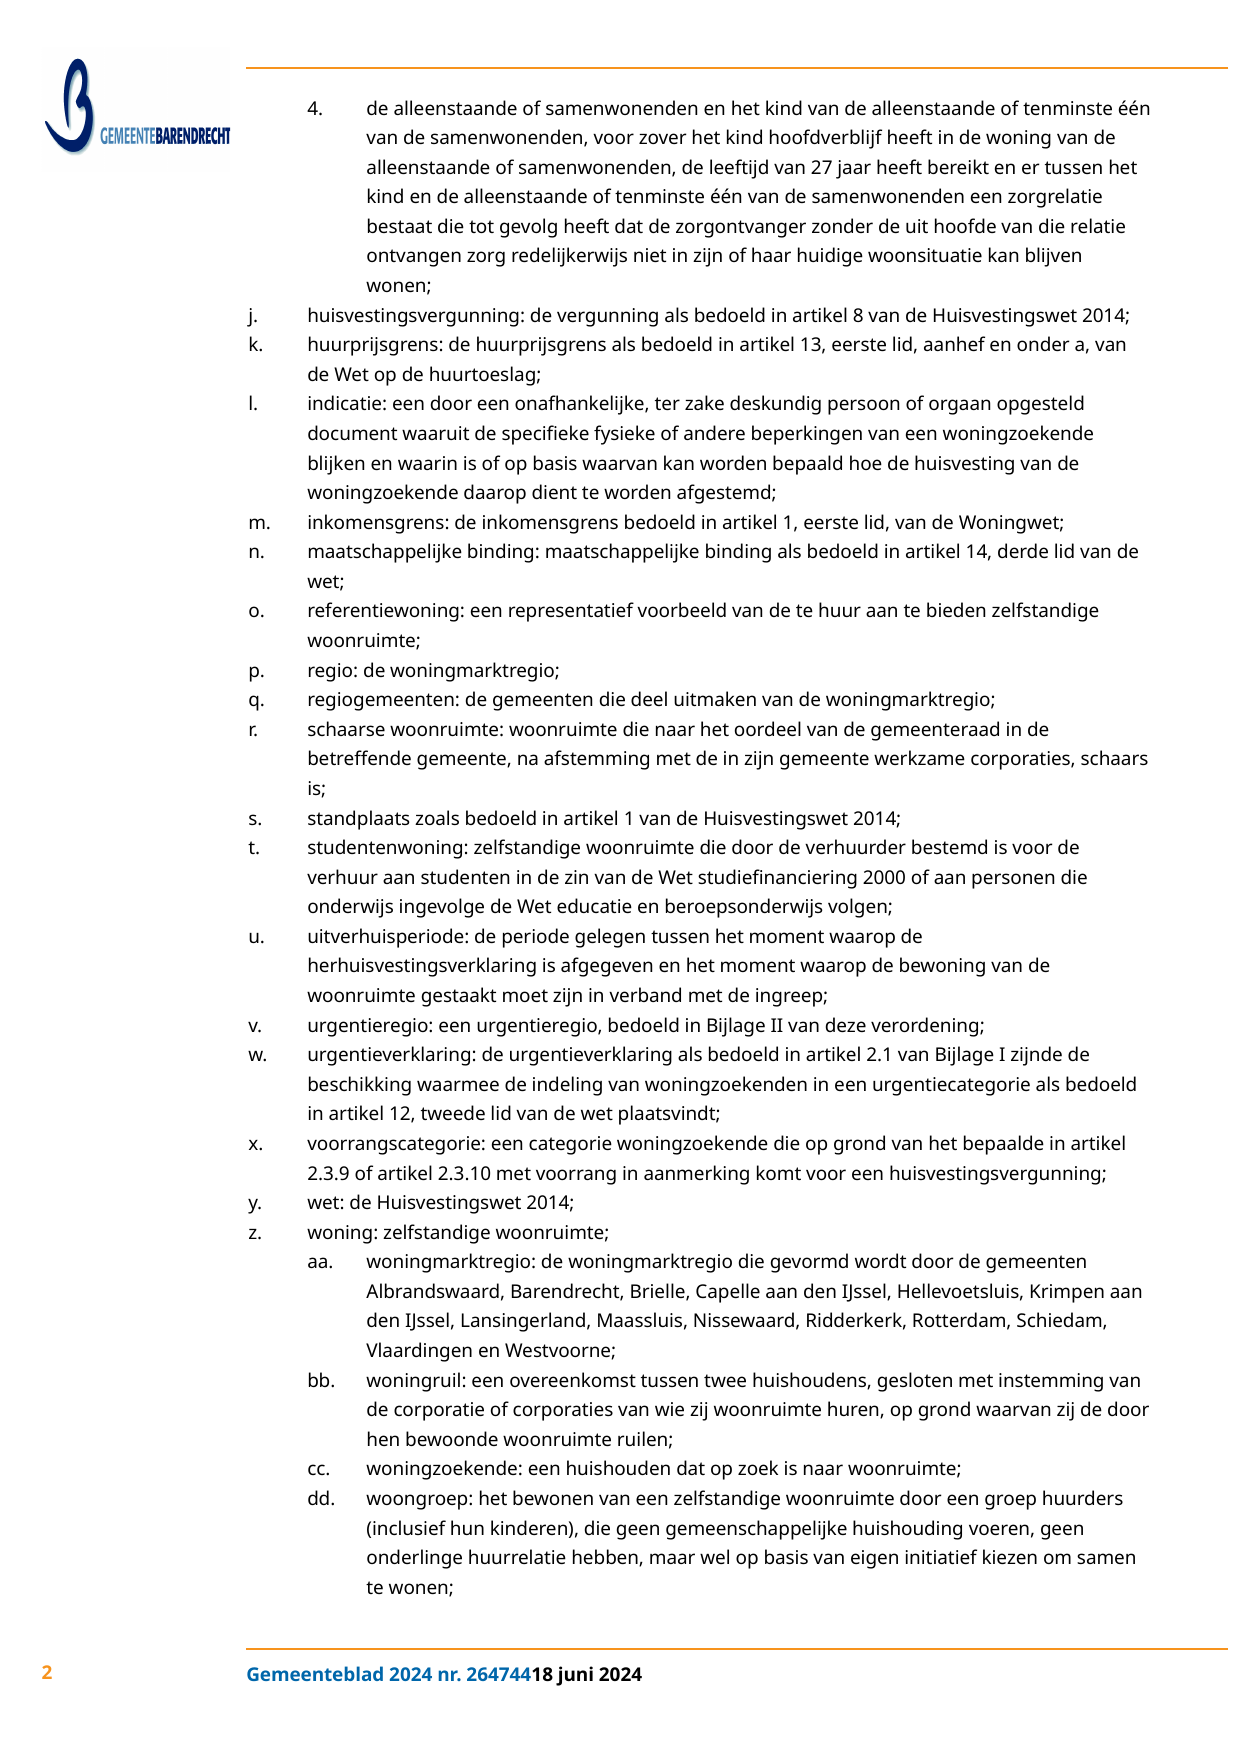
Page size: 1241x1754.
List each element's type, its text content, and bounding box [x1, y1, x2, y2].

list regio: de woningmarktregio; [248, 657, 1152, 683]
list referentiewoning: een representatief voorbeeld van de te huur aan te bieden zelfstandige woonruimte; [248, 598, 1152, 653]
list wet: de Huisvestingswet 2014; [248, 1189, 1152, 1215]
list urgentieverklaring: de urgentieverklaring als bedoeld in artikel 2.1 van Bijlage I zijnde de beschikking waarmee de indeling van woningzoekenden in een urgentiecategorie als bedoeld in artikel 12, tweede lid van de wet plaatsvindt; [248, 1041, 1152, 1126]
list woning: zelfstandige woonruimte; [248, 1219, 1152, 1245]
list woningmarktregio: de woningmarktregio die gevormd wordt door de gemeenten Albrandswaard, Barendrecht, Brielle, Capelle aan den IJssel, Hellevoetsluis, Krimpen aan den IJssel, Lansingerland, Maassluis, Nissewaard, Ridderkerk, Rotterdam, Schiedam, Vlaardingen en Westvoorne; [307, 1248, 1152, 1363]
list maatschappelijke binding: maatschappelijke binding als bedoeld in artikel 14, derde lid van de wet; [248, 538, 1152, 594]
list schaarse woonruimte: woonruimte die naar het oordeel van de gemeenteraad in de betreffende gemeente, na afstemming met de in zijn gemeente werkzame corporaties, schaars is; [248, 716, 1152, 801]
list woningruil: een overeenkomst tussen twee huishoudens, gesloten met instemming van de corporatie of corporaties van wie zij woonruimte huren, op grond waarvan zij de door hen bewoonde woonruimte ruilen; [307, 1367, 1152, 1452]
list inkomensgrens: de inkomensgrens bedoeld in artikel 1, eerste lid, van de Woningwet; [248, 509, 1152, 535]
list huurprijsgrens: de huurprijsgrens als bedoeld in artikel 13, eerste lid, aanhef en onder a, van de Wet op de huurtoeslag; [248, 331, 1152, 387]
list woningzoekende: een huishouden dat op zoek is naar woonruimte; [307, 1456, 1152, 1481]
list uitverhuisperiode: de periode gelegen tussen het moment waarop de herhuisvestingsverklaring is afgegeven en het moment waarop de bewoning van de woonruimte gestaakt moet zijn in verband met de ingreep; [248, 923, 1152, 1008]
list de alleenstaande of samenwonenden en het kind van de alleenstaande of tenminste één van de samenwonenden, voor zover het kind hoofdverblijf heeft in de woning van de alleenstaande of samenwonenden, de leeftijd van 27 jaar heeft bereikt en er tussen het kind en de alleenstaande of tenminste één van de samenwonenden een zorgrelatie bestaat die tot gevolg heeft dat de zorgontvanger zonder de uit hoofde van die relatie ontvangen zorg redelijkerwijs niet in zijn of haar huidige woonsituatie kan blijven wonen; [307, 95, 1152, 298]
list urgentieregio: een urgentieregio, bedoeld in Bijlage II van deze verordening; [248, 1012, 1152, 1038]
list indicatie: een door een onafhankelijke, ter zake deskundig persoon of orgaan opgesteld document waaruit de specifieke fysieke of andere beperkingen van een woningzoekende blijken en waarin is of op basis waarvan kan worden bepaald hoe de huisvesting van de woningzoekende daarop dient te worden afgestemd; [248, 391, 1152, 505]
picture [41, 47, 231, 172]
list standplaats zoals bedoeld in artikel 1 van de Huisvestingswet 2014; [248, 805, 1152, 831]
list studentenwoning: zelfstandige woonruimte die door de verhuurder bestemd is voor de verhuur aan studenten in de zin van de Wet studiefinanciering 2000 of aan personen die onderwijs ingevolge de Wet educatie en beroepsonderwijs volgen; [248, 834, 1152, 919]
list huisvestingsvergunning: de vergunning als bedoeld in artikel 8 van de Huisvestingswet 2014; [248, 302, 1152, 328]
list regiogemeenten: de gemeenten die deel uitmaken van de woningmarktregio; [248, 686, 1152, 712]
list voorrangscategorie: een categorie woningzoekende die op grond van het bepaalde in artikel 2.3.9 of artikel 2.3.10 met voorrang in aanmerking komt voor een huisvestingsvergunning; [248, 1130, 1152, 1186]
list woongroep: het bewonen van een zelfstandige woonruimte door een groep huurders (inclusief hun kinderen), die geen gemeenschappelijke huishouding voeren, geen onderlinge huurrelatie hebben, maar wel op basis van eigen initiatief kiezen om samen te wonen; [307, 1485, 1152, 1600]
